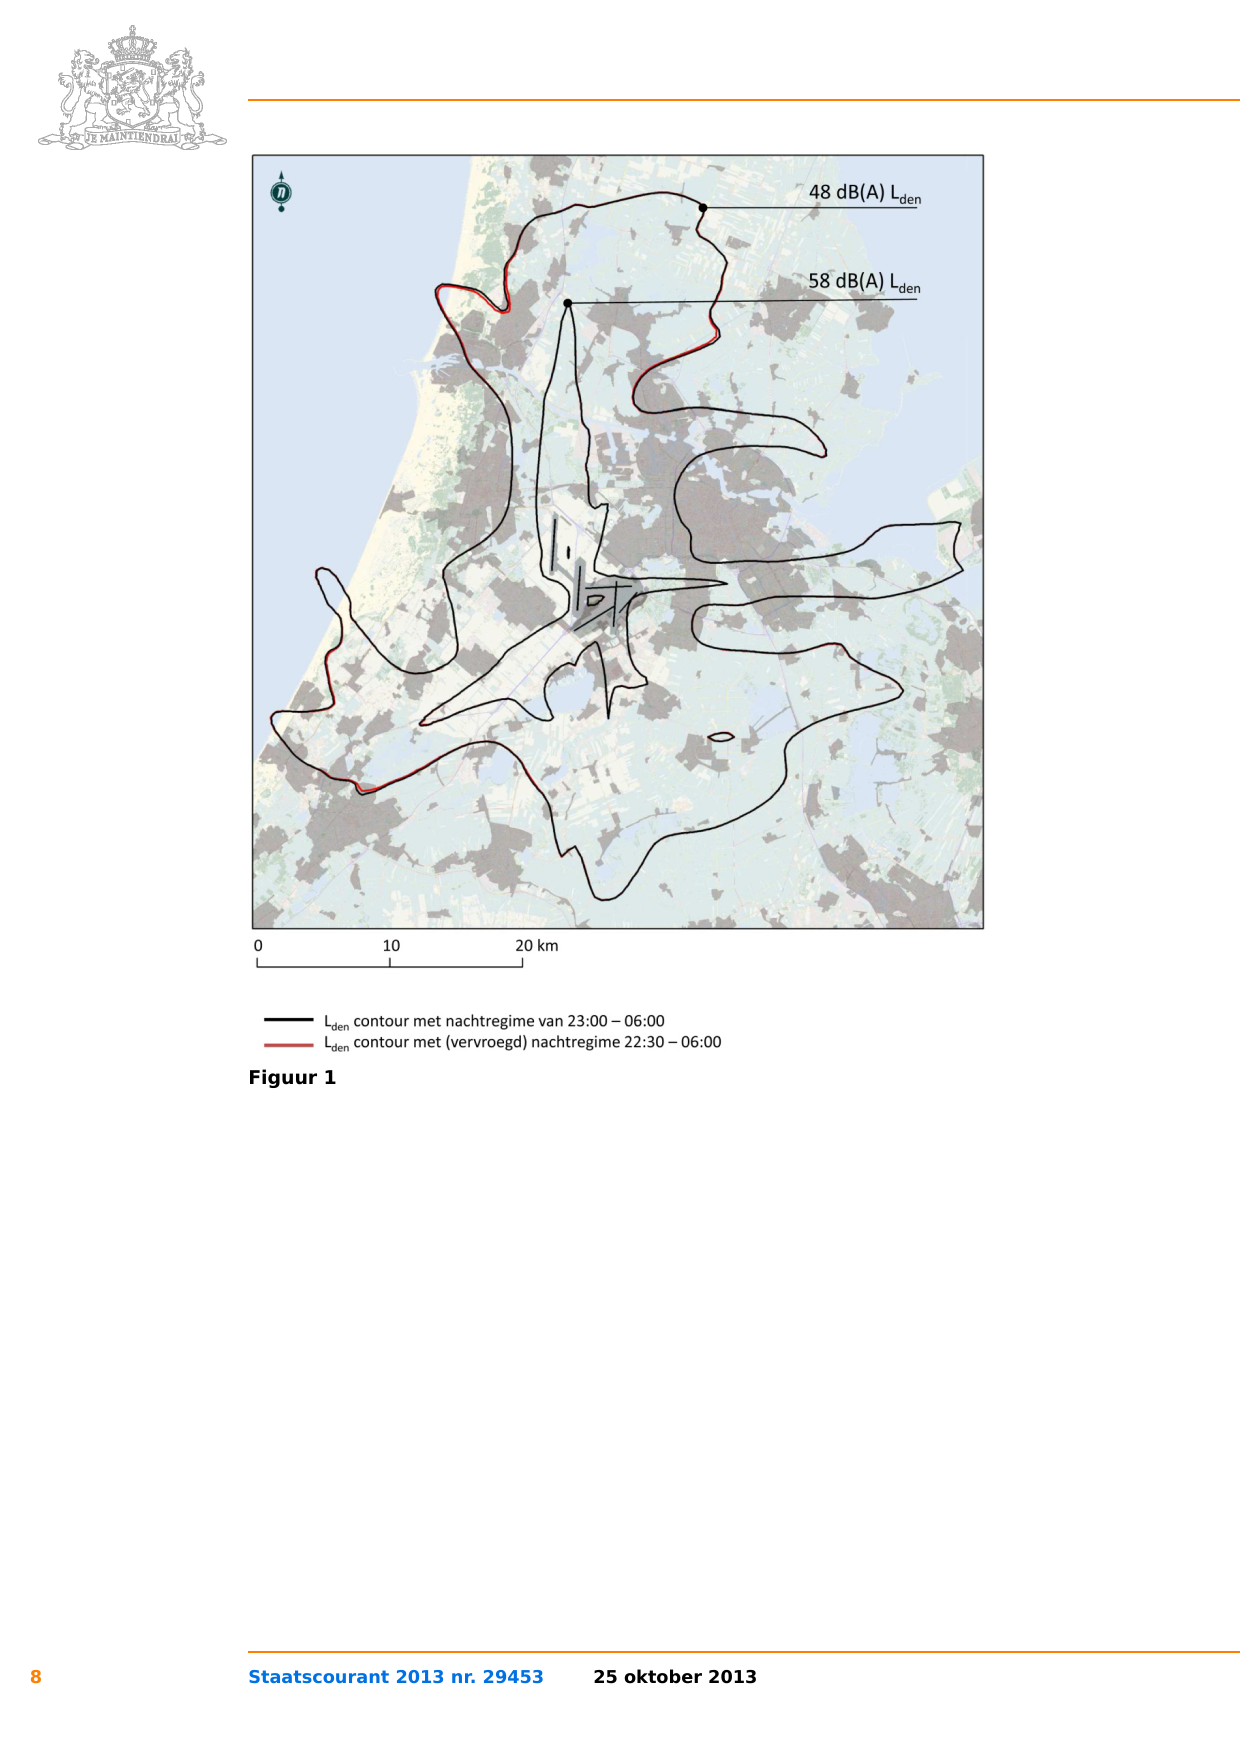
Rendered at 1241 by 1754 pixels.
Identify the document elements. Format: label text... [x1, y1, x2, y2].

text Figuur 1 [248, 1067, 986, 1089]
picture [38, 25, 227, 150]
picture [248, 151, 987, 1056]
